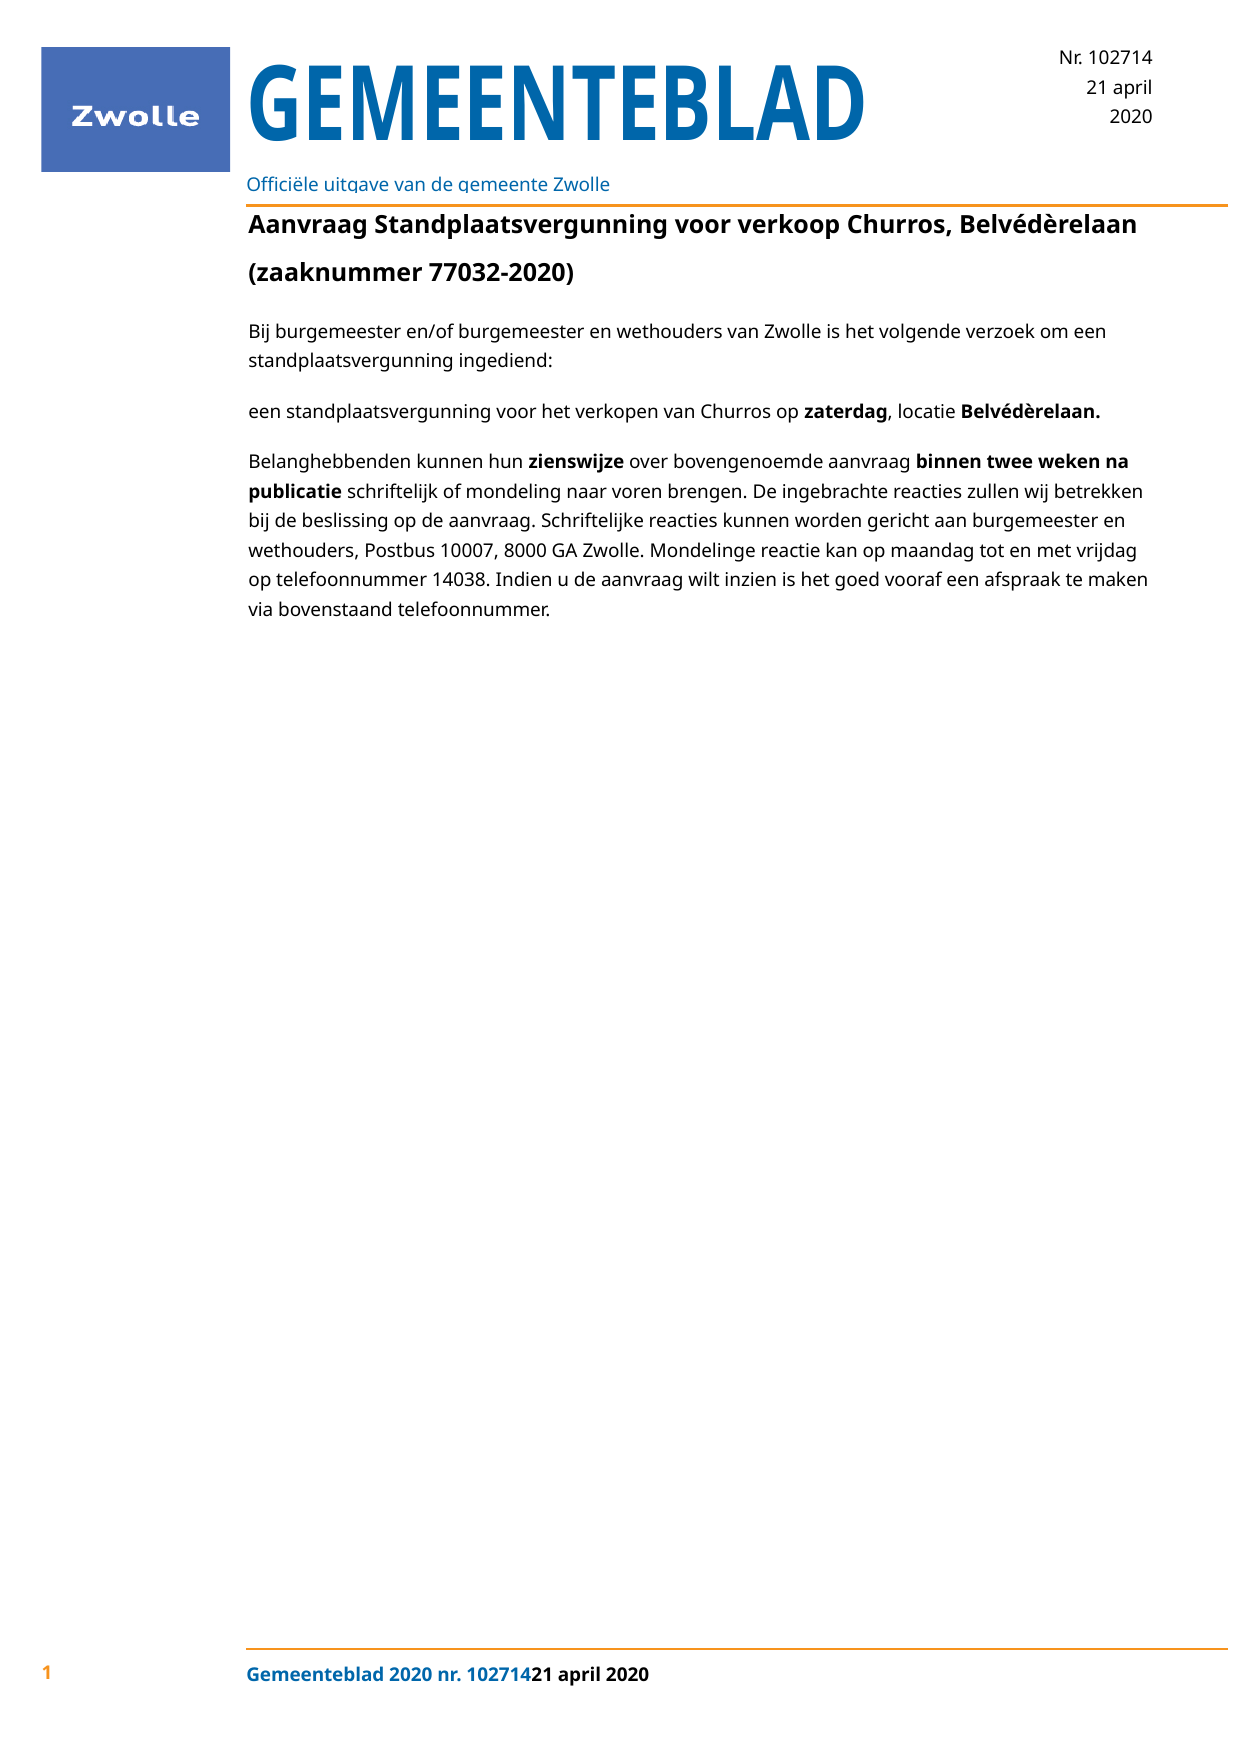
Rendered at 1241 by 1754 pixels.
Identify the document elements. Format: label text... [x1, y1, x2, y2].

text een standplaatsvergunning voor het verkopen van Churros op zaterdag, locatie Belvédèrelaan. [248, 398, 1152, 424]
text Bij burgemeester en/of burgemeester en wethouders van Zwolle is het volgende verzoek om een standplaatsvergunning ingediend: [248, 318, 1152, 373]
text Aanvraag Standplaatsvergunning voor verkoop Churros, Belvédèrelaan (zaaknummer 77032-2020) [248, 207, 1152, 288]
picture [41, 47, 231, 172]
text Belanghebbenden kunnen hun zienswijze over bovengenoemde aanvraag binnen twee weken na publicatie schriftelijk of mondeling naar voren brengen. De ingebrachte reacties zullen wij betrekken bij de beslissing op de aanvraag. Schriftelijke reacties kunnen worden gericht aan burgemeester en wethouders, Postbus 10007, 8000 GA Zwolle. Mondelinge reactie kan op maandag tot en met vrijdag op telefoonnummer 14038. Indien u de aanvraag wilt inzien is het goed vooraf een afspraak te maken via bovenstaand telefoonnummer. [248, 448, 1152, 622]
